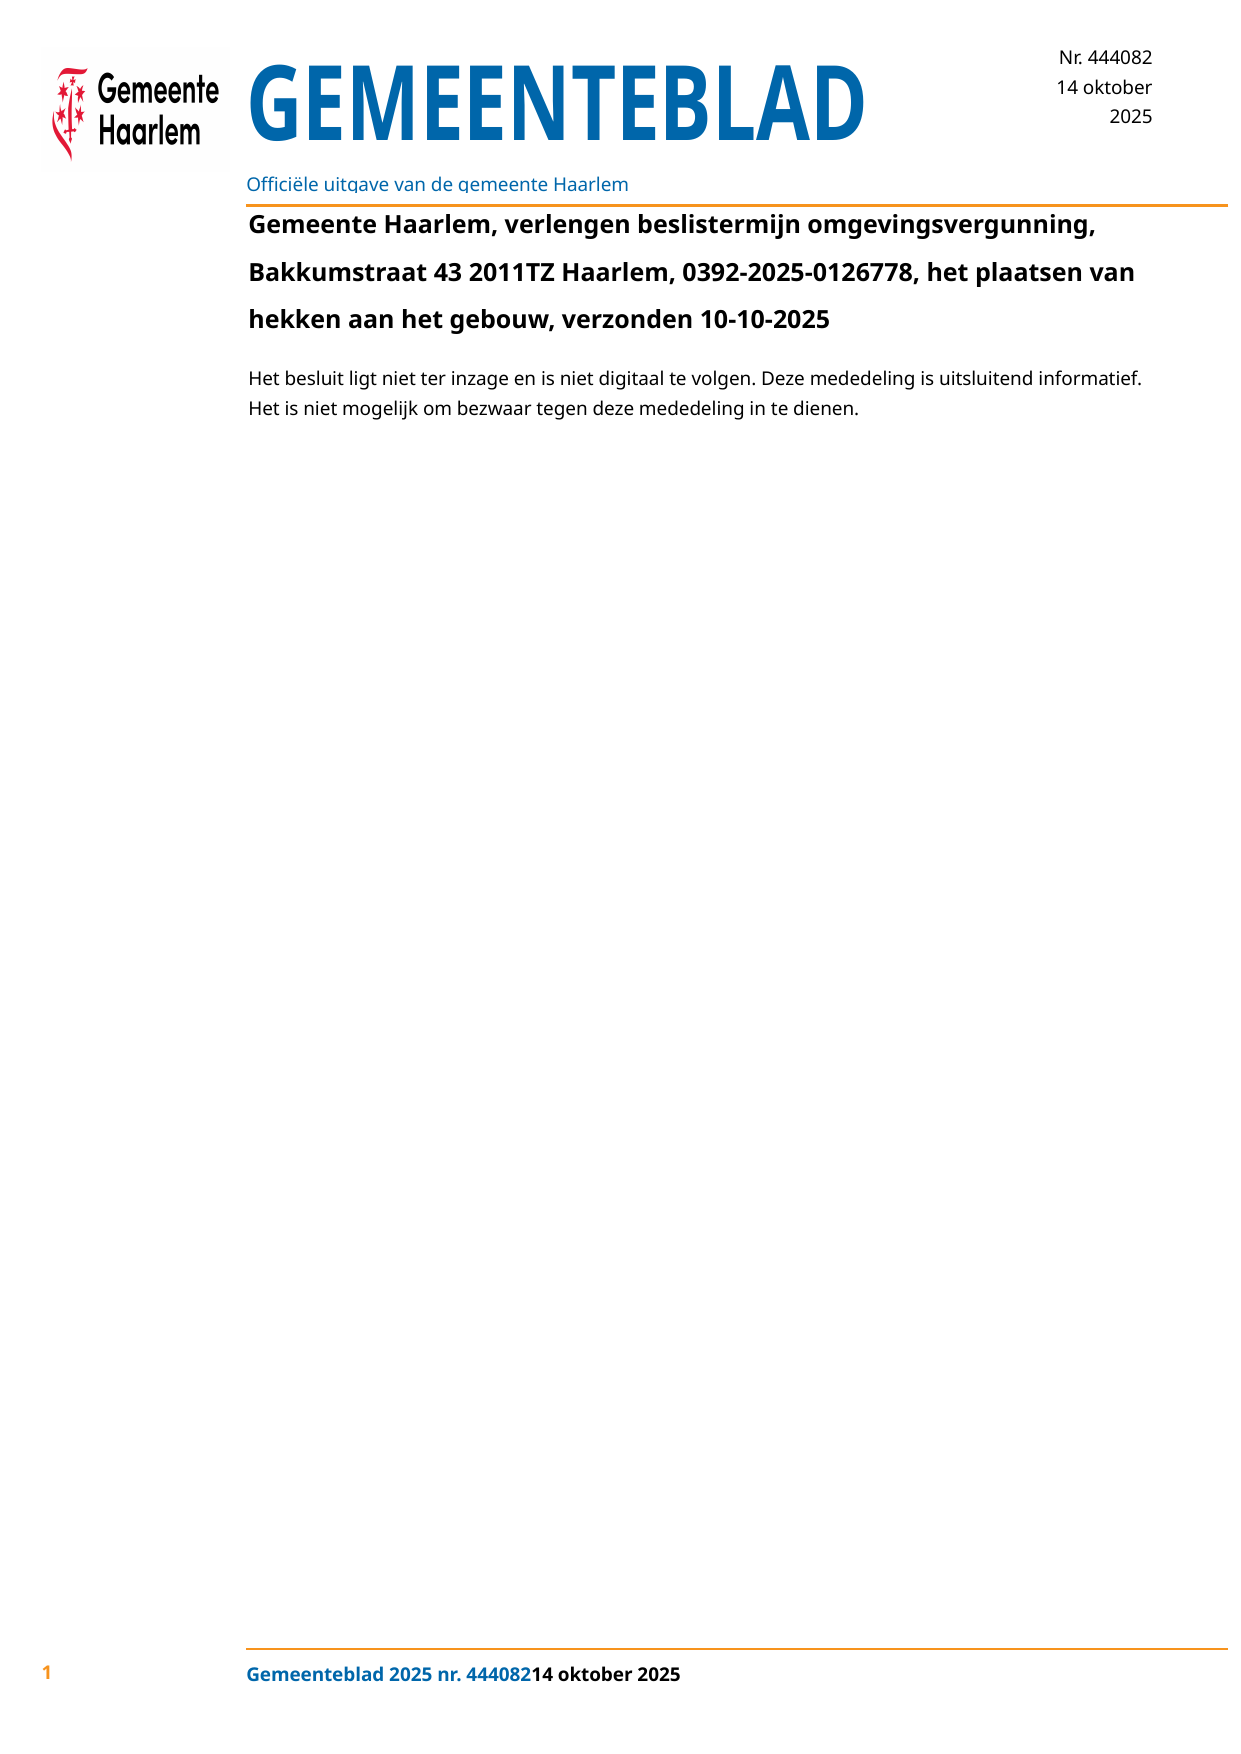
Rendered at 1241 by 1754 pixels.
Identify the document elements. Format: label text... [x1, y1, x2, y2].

picture [41, 47, 231, 172]
text Het besluit ligt niet ter inzage en is niet digitaal te volgen. Deze mededeling is uitsluitend informatief. Het is niet mogelijk om bezwaar tegen deze mededeling in te dienen. [248, 366, 1152, 421]
text Gemeente Haarlem, verlengen beslistermijn omgevingsvergunning, Bakkumstraat 43 2011TZ Haarlem, 0392-2025-0126778, het plaatsen van hekken aan het gebouw, verzonden 10-10-2025 [248, 207, 1152, 336]
